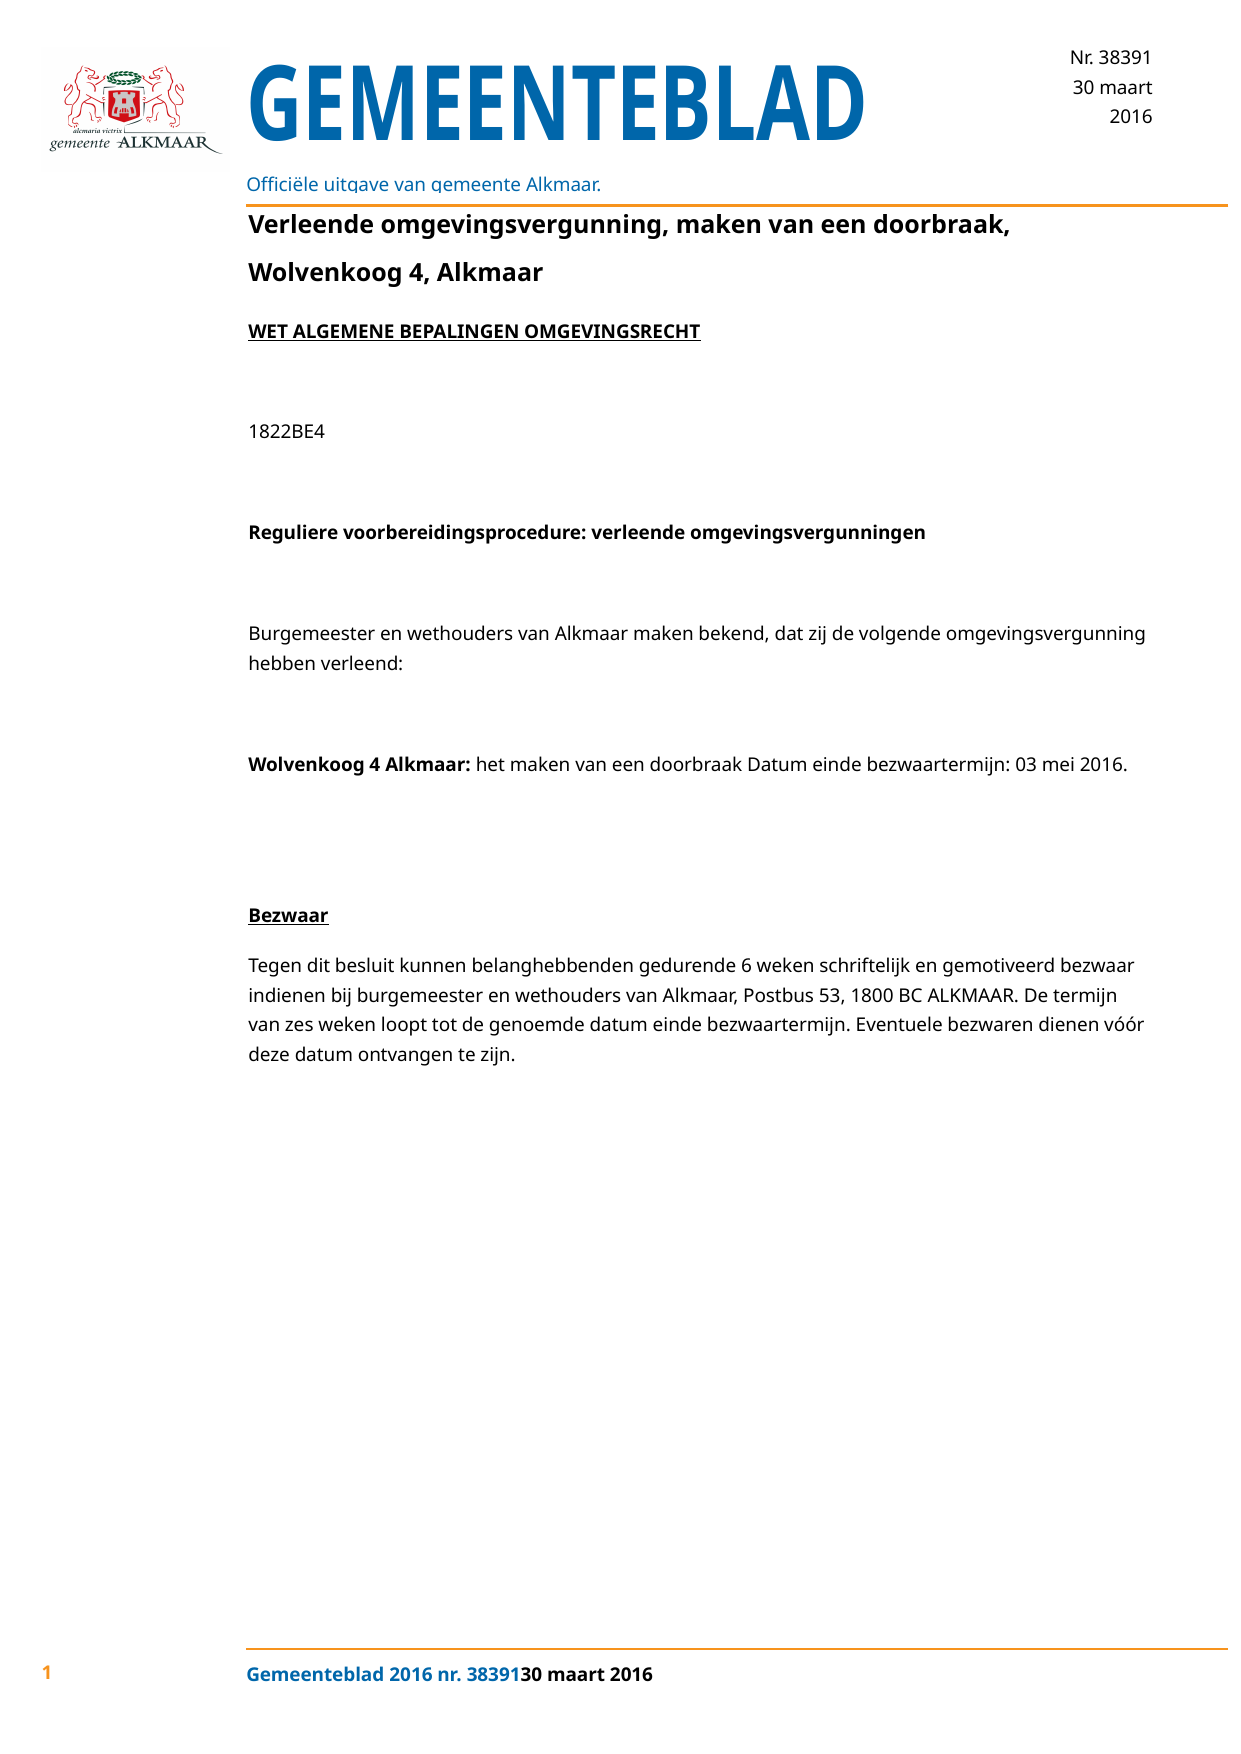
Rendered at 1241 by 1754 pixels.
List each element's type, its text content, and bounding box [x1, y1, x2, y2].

text Reguliere voorbereidingsprocedure: verleende omgevingsvergunningen [248, 519, 1152, 545]
text Bezwaar [248, 902, 1152, 928]
text WET ALGEMENE BEPALINGEN OMGEVINGSRECHT [248, 318, 1152, 344]
text Wolvenkoog 4 Alkmaar: het maken van een doorbraak Datum einde bezwaartermijn: 03 mei 2016. [248, 751, 1152, 777]
text Burgemeester en wethouders van Alkmaar maken bekend, dat zij de volgende omgevingsvergunning hebben verleend: [248, 620, 1152, 676]
text 1822BE4 [248, 419, 1152, 444]
text Verleende omgevingsvergunning, maken van een doorbraak, Wolvenkoog 4, Alkmaar [248, 207, 1152, 288]
picture [41, 47, 231, 172]
text Tegen dit besluit kunnen belanghebbenden gedurende 6 weken schriftelijk en gemotiveerd bezwaar indienen bij burgemeester en wethouders van Alkmaar, Postbus 53, 1800 BC ALKMAAR. De termijn van zes weken loopt tot de genoemde datum einde bezwaartermijn. Eventuele bezwaren dienen vóór deze datum ontvangen te zijn. [248, 952, 1152, 1067]
